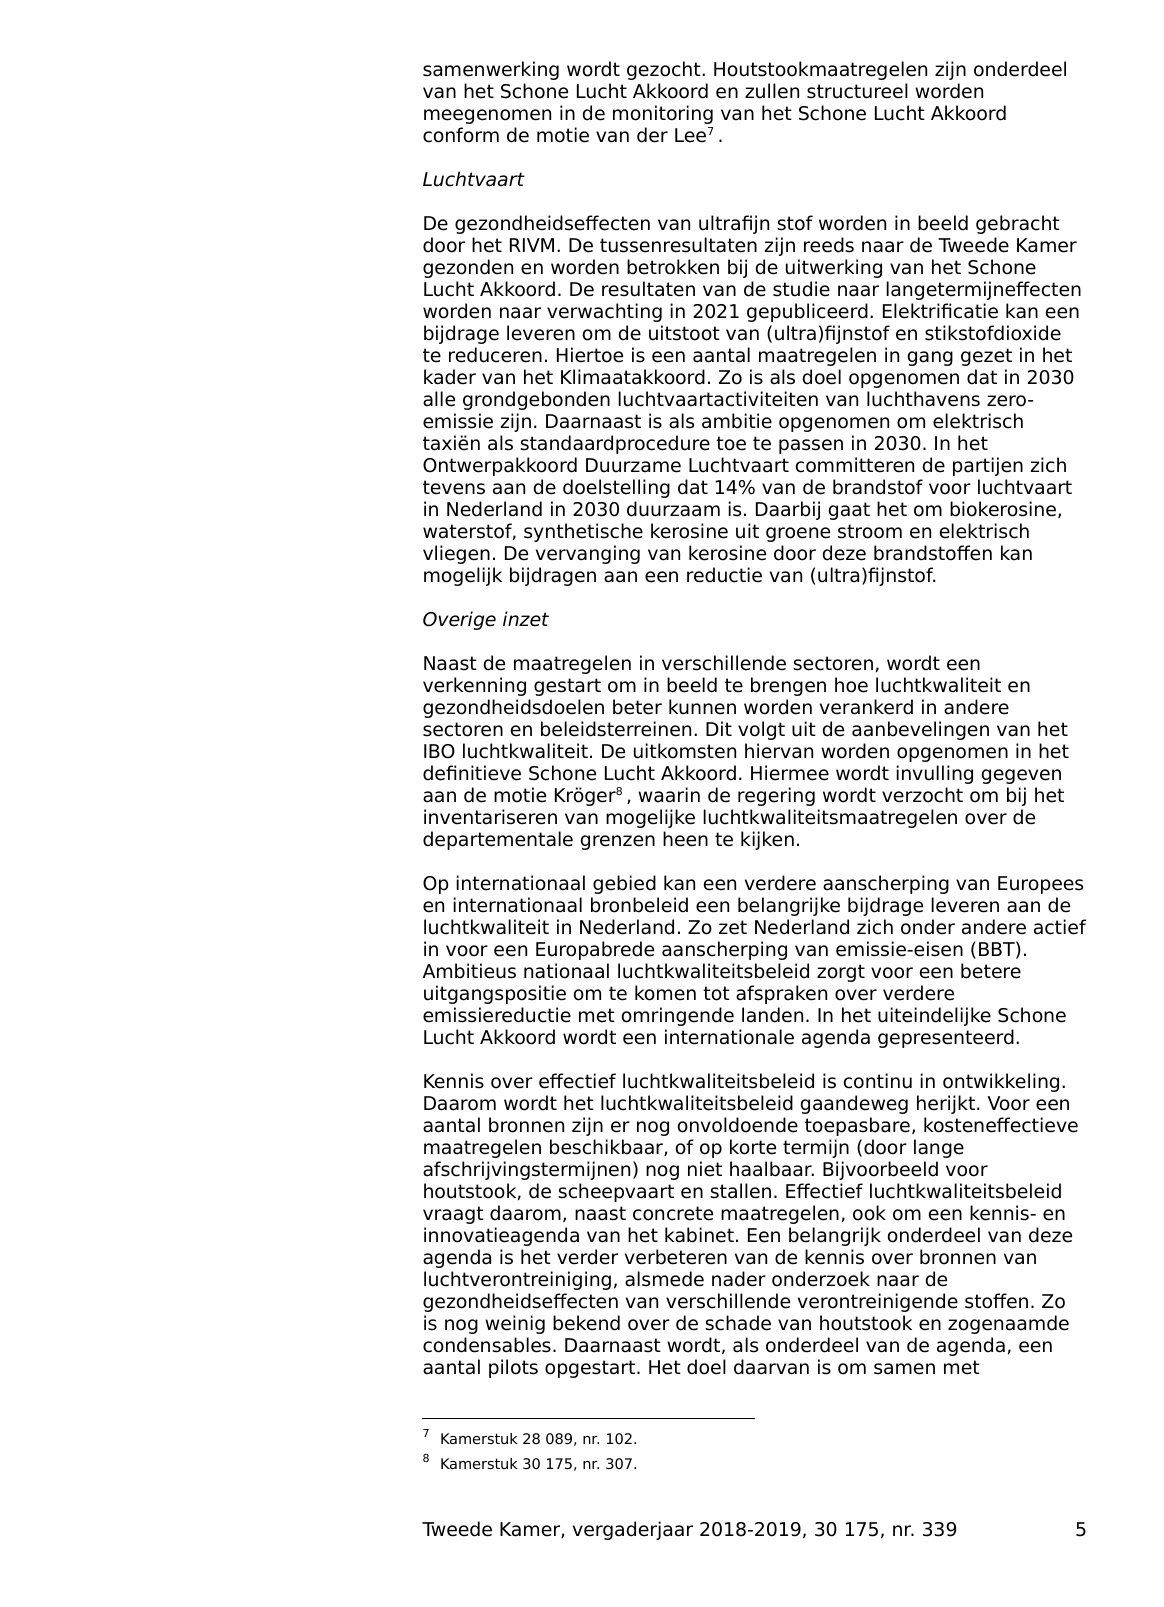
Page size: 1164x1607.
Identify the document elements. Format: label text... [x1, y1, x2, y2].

subtitle Luchtvaart [422, 169, 1087, 191]
text Naast de maatregelen in verschillende sectoren, wordt een verkenning gestart om in beeld te brengen hoe luchtkwaliteit en gezondheidsdoelen beter kunnen worden verankerd in andere sectoren en beleidsterreinen. Dit volgt uit de aanbevelingen van het IBO luchtkwaliteit. De uitkomsten hiervan worden opgenomen in het definitieve Schone Lucht Akkoord. Hiermee wordt invulling gegeven aan de motie Kröger, waarin de regering wordt verzocht om bij het inventariseren van mogelijke luchtkwaliteitsmaatregelen over de departementale grenzen heen te kijken. [422, 653, 1087, 851]
subtitle Overige inzet [422, 609, 1087, 631]
text Kamerstuk 30 175, nr. 307. [422, 1452, 1087, 1474]
text samenwerking wordt gezocht. Houtstookmaatregelen zijn onderdeel van het Schone Lucht Akkoord en zullen structureel worden meegenomen in de monitoring van het Schone Lucht Akkoord conform de motie van der Lee. [422, 59, 1087, 147]
text Kennis over effectief luchtkwaliteitsbeleid is continu in ontwikkeling. Daarom wordt het luchtkwaliteitsbeleid gaandeweg herijkt. Voor een aantal bronnen zijn er nog onvoldoende toepasbare, kosteneffectieve maatregelen beschikbaar, of op korte termijn (door lange afschrijvingstermijnen) nog niet haalbaar. Bijvoorbeeld voor houtstook, de scheepvaart en stallen. Effectief luchtkwaliteitsbeleid vraagt daarom, naast concrete maatregelen, ook om een kennis- en innovatieagenda van het kabinet. Een belangrijk onderdeel van deze agenda is het verder verbeteren van de kennis over bronnen van luchtverontreiniging, alsmede nader onderzoek naar de gezondheidseffecten van verschillende verontreinigende stoffen. Zo is nog weinig bekend over de schade van houtstook en zogenaamde condensables. Daarnaast wordt, als onderdeel van de agenda, een aantal pilots opgestart. Het doel daarvan is om samen met [422, 1071, 1087, 1379]
text De gezondheidseffecten van ultrafijn stof worden in beeld gebracht door het RIVM. De tussenresultaten zijn reeds naar de Tweede Kamer gezonden en worden betrokken bij de uitwerking van het Schone Lucht Akkoord. De resultaten van de studie naar langetermijneffecten worden naar verwachting in 2021 gepubliceerd. Elektrificatie kan een bijdrage leveren om de uitstoot van (ultra)fijnstof en stikstofdioxide te reduceren. Hiertoe is een aantal maatregelen in gang gezet in het kader van het Klimaatakkoord. Zo is als doel opgenomen dat in 2030 alle grondgebonden luchtvaartactiviteiten van luchthavens zero-emissie zijn. Daarnaast is als ambitie opgenomen om elektrisch taxiën als standaardprocedure toe te passen in 2030. In het Ontwerpakkoord Duurzame Luchtvaart committeren de partijen zich tevens aan de doelstelling dat 14% van de brandstof voor luchtvaart in Nederland in 2030 duurzaam is. Daarbij gaat het om biokerosine, waterstof, synthetische kerosine uit groene stroom en elektrisch vliegen. De vervanging van kerosine door deze brandstoffen kan mogelijk bijdragen aan een reductie van (ultra)fijnstof. [422, 213, 1087, 587]
text Op internationaal gebied kan een verdere aanscherping van Europees en internationaal bronbeleid een belangrijke bijdrage leveren aan de luchtkwaliteit in Nederland. Zo zet Nederland zich onder andere actief in voor een Europabrede aanscherping van emissie-eisen (BBT). Ambitieus nationaal luchtkwaliteitsbeleid zorgt voor een betere uitgangspositie om te komen tot afspraken over verdere emissiereductie met omringende landen. In het uiteindelijke Schone Lucht Akkoord wordt een internationale agenda gepresenteerd. [422, 873, 1087, 1049]
text Kamerstuk 28 089, nr. 102. [422, 1427, 1087, 1449]
